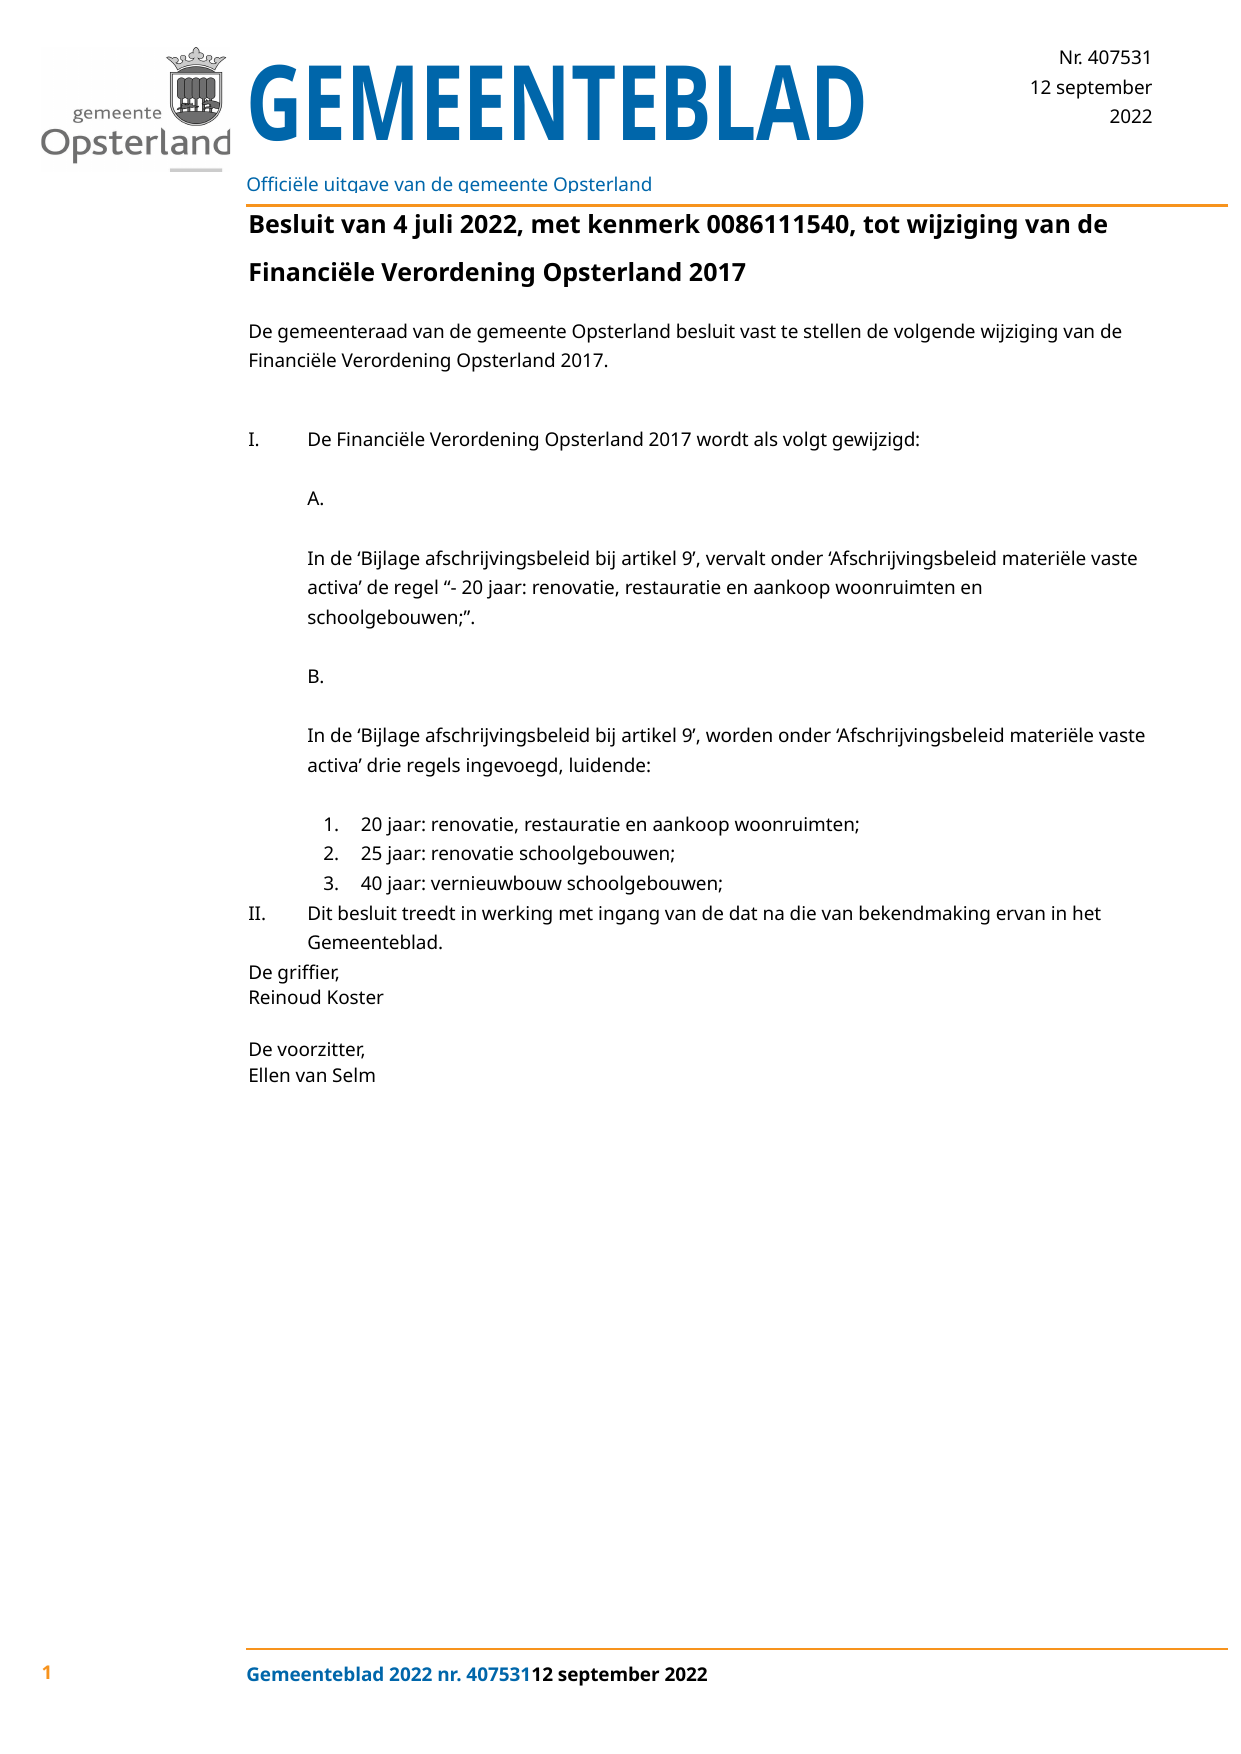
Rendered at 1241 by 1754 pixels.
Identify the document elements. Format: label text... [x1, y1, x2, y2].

list 20 jaar: renovatie, restauratie en aankoop woonruimten; [323, 811, 1152, 837]
text De voorzitter, [248, 1036, 1152, 1062]
list A. [248, 486, 1152, 511]
list 25 jaar: renovatie schoolgebouwen; [323, 841, 1152, 866]
list B. [248, 663, 1152, 689]
list Dit besluit treedt in werking met ingang van de dat na die van bekendmaking ervan in het Gemeenteblad. [248, 900, 1152, 955]
list 40 jaar: vernieuwbouw schoolgebouwen; [323, 870, 1152, 896]
text De griffier, [248, 959, 1152, 984]
list In de ‘Bijlage afschrijvingsbeleid bij artikel 9’, vervalt onder ‘Afschrijvingsbeleid materiële vaste activa’ de regel “- 20 jaar: renovatie, restauratie en aankoop woonruimten en schoolgebouwen;”. [248, 545, 1152, 629]
list In de ‘Bijlage afschrijvingsbeleid bij artikel 9’, worden onder ‘Afschrijvingsbeleid materiële vaste activa’ drie regels ingevoegd, luidende: [248, 722, 1152, 777]
list De Financiële Verordening Opsterland 2017 wordt als volgt gewijzigd: [248, 426, 1152, 452]
text Besluit van 4 juli 2022, met kenmerk 0086111540, tot wijziging van de Financiële Verordening Opsterland 2017 [248, 207, 1152, 288]
text Reinoud Koster [248, 984, 1152, 1010]
text Ellen van Selm [248, 1062, 1152, 1087]
picture [41, 47, 231, 172]
text De gemeenteraad van de gemeente Opsterland besluit vast te stellen de volgende wijziging van de Financiële Verordening Opsterland 2017. [248, 318, 1152, 373]
